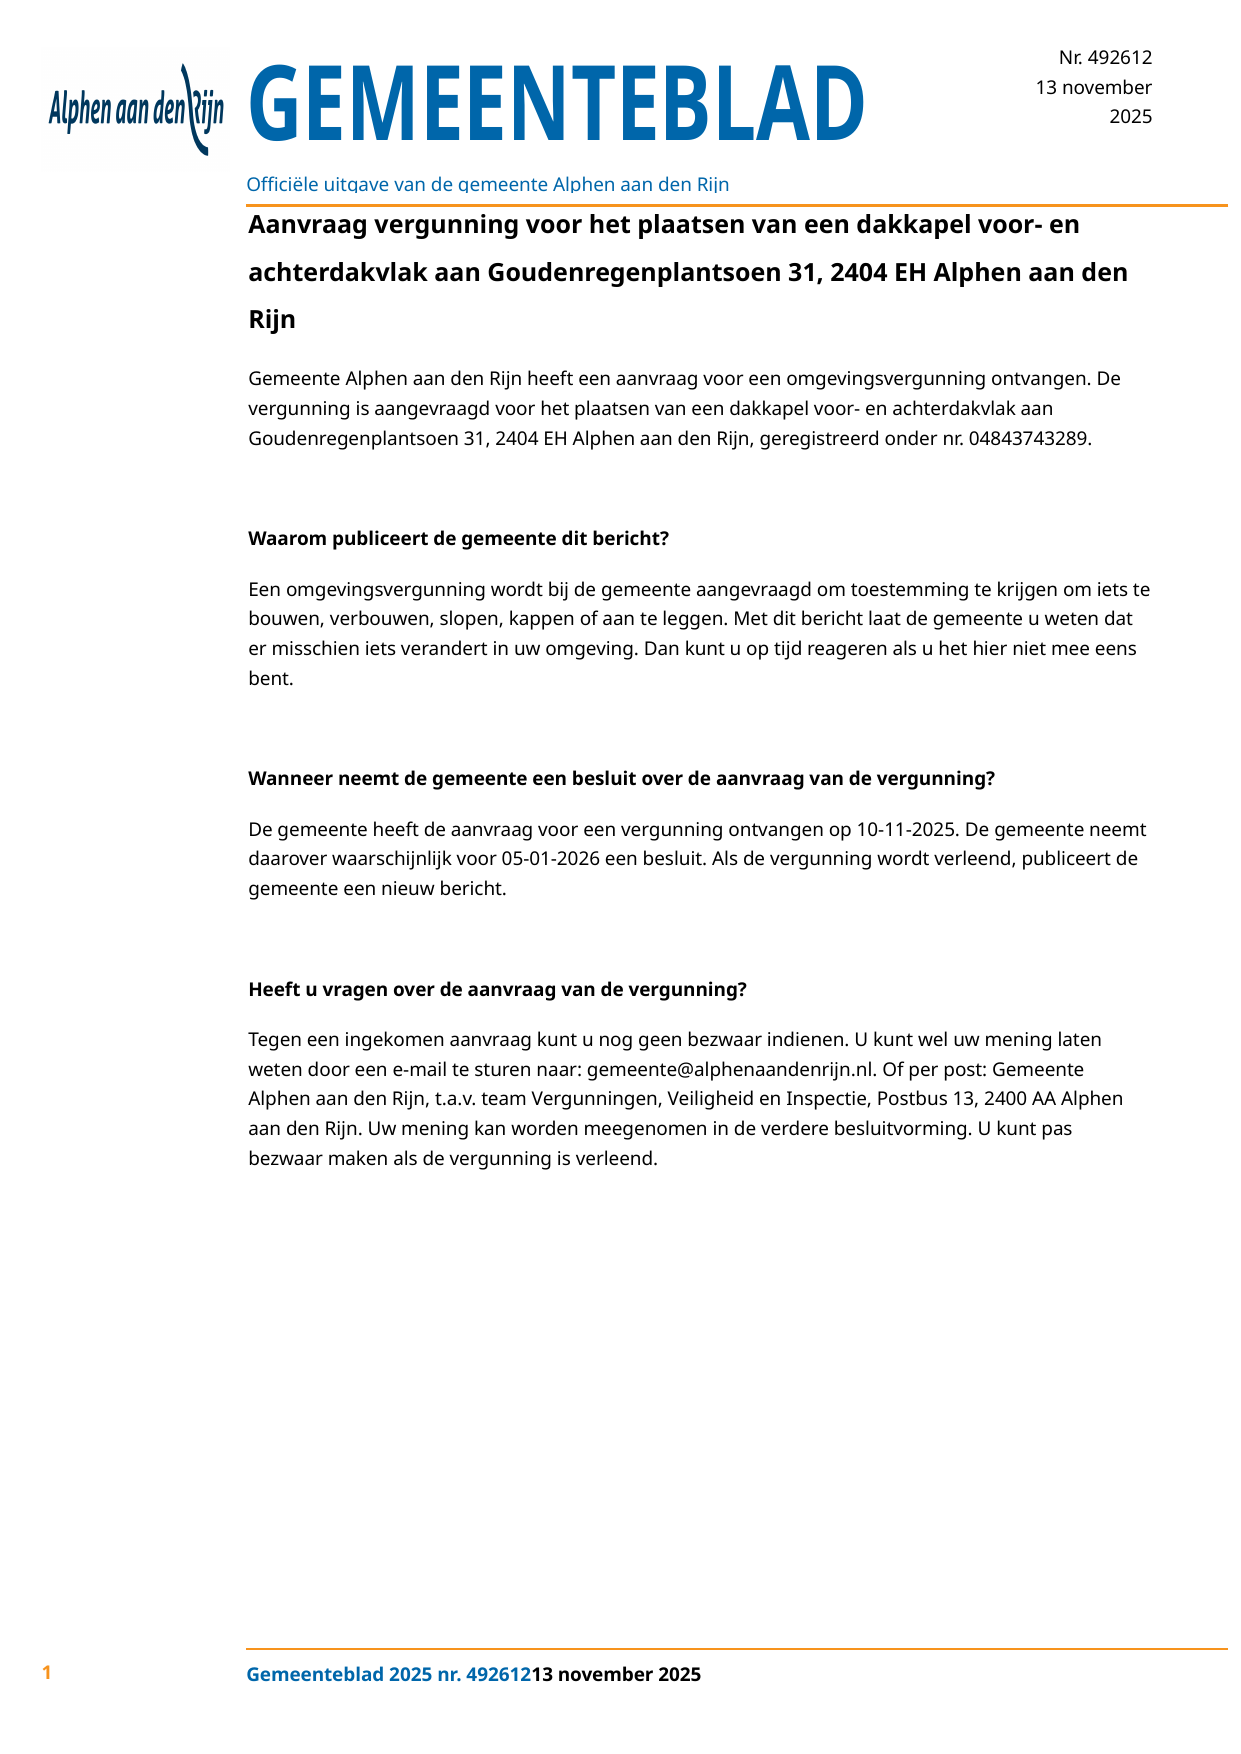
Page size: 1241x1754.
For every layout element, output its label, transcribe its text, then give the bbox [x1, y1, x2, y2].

text Heeft u vragen over de aanvraag van de vergunning? [248, 976, 1152, 1002]
text Gemeente Alphen aan den Rijn heeft een aanvraag voor een omgevingsvergunning ontvangen. De vergunning is aangevraagd voor het plaatsen van een dakkapel voor- en achterdakvlak aan Goudenregenplantsoen 31, 2404 EH Alphen aan den Rijn, geregistreerd onder nr. 04843743289. [248, 366, 1152, 450]
text De gemeente heeft de aanvraag voor een vergunning ontvangen op 10-11-2025. De gemeente neemt daarover waarschijnlijk voor 05-01-2026 een besluit. Als de vergunning wordt verleend, publiceert de gemeente een nieuw bericht. [248, 816, 1152, 901]
text Waarom publiceert de gemeente dit bericht? [248, 526, 1152, 551]
text Een omgevingsvergunning wordt bij de gemeente aangevraagd om toestemming te krijgen om iets te bouwen, verbouwen, slopen, kappen of aan te leggen. Met dit bericht laat de gemeente u weten dat er misschien iets verandert in uw omgeving. Dan kunt u op tijd reageren als u het hier niet mee eens bent. [248, 576, 1152, 690]
text Tegen een ingekomen aanvraag kunt u nog geen bezwaar indienen. U kunt wel uw mening laten weten door een e-mail te sturen naar: gemeente@alphenaandenrijn.nl. Of per post: Gemeente Alphen aan den Rijn, t.a.v. team Vergunningen, Veiligheid en Inspectie, Postbus 13, 2400 AA Alphen aan den Rijn. Uw mening kan worden meegenomen in de verdere besluitvorming. U kunt pas bezwaar maken als de vergunning is verleend. [248, 1026, 1152, 1170]
text Wanneer neemt de gemeente een besluit over de aanvraag van de vergunning? [248, 766, 1152, 791]
picture [41, 47, 231, 172]
text Aanvraag vergunning voor het plaatsen van een dakkapel voor- en achterdakvlak aan Goudenregenplantsoen 31, 2404 EH Alphen aan den Rijn [248, 207, 1152, 336]
